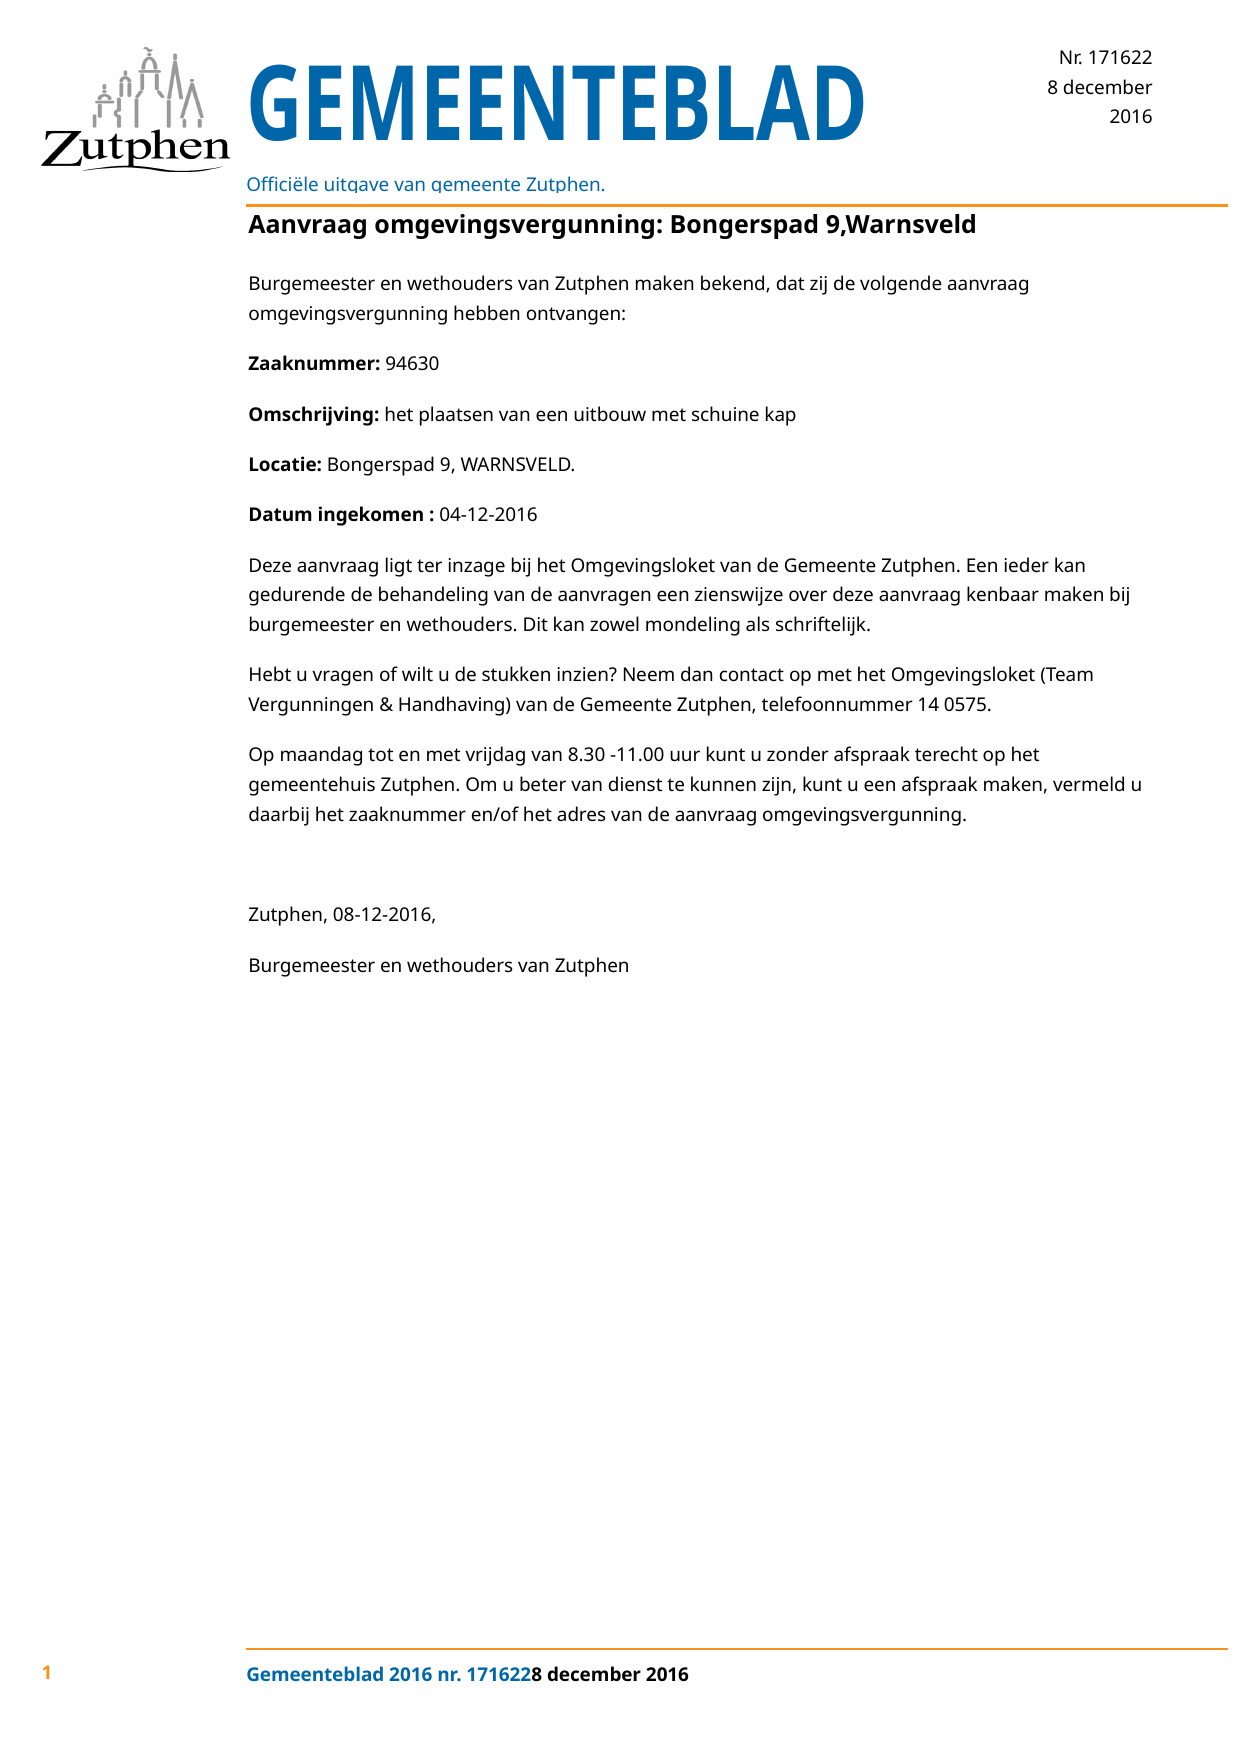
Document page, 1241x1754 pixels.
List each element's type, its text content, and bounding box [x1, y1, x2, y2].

text Locatie: Bongerspad 9, WARNSVELD. [248, 451, 1152, 477]
text Op maandag tot en met vrijdag van 8.30 -11.00 uur kunt u zonder afspraak terecht op het gemeentehuis Zutphen. Om u beter van dienst te kunnen zijn, kunt u een afspraak maken, vermeld u daarbij het zaaknummer en/of het adres van de aanvraag omgevingsvergunning. [248, 742, 1152, 826]
text Burgemeester en wethouders van Zutphen [248, 952, 1152, 978]
picture [41, 47, 231, 172]
text Hebt u vragen of wilt u de stukken inzien? Neem dan contact op met het Omgevingsloket (Team Vergunningen & Handhaving) van de Gemeente Zutphen, telefoonnummer 14 0575. [248, 662, 1152, 717]
text Deze aanvraag ligt ter inzage bij het Omgevingsloket van de Gemeente Zutphen. Een ieder kan gedurende de behandeling van de aanvragen een zienswijze over deze aanvraag kenbaar maken bij burgemeester en wethouders. Dit kan zowel mondeling als schriftelijk. [248, 552, 1152, 637]
text Zutphen, 08-12-2016, [248, 902, 1152, 927]
text Omschrijving: het plaatsen van een uitbouw met schuine kap [248, 401, 1152, 426]
text Burgemeester en wethouders van Zutphen maken bekend, dat zij de volgende aanvraag omgevingsvergunning hebben ontvangen: [248, 270, 1152, 326]
text Zaaknummer: 94630 [248, 350, 1152, 376]
text Aanvraag omgevingsvergunning: Bongerspad 9,Warnsveld [248, 207, 1152, 241]
text Datum ingekomen : 04-12-2016 [248, 502, 1152, 527]
